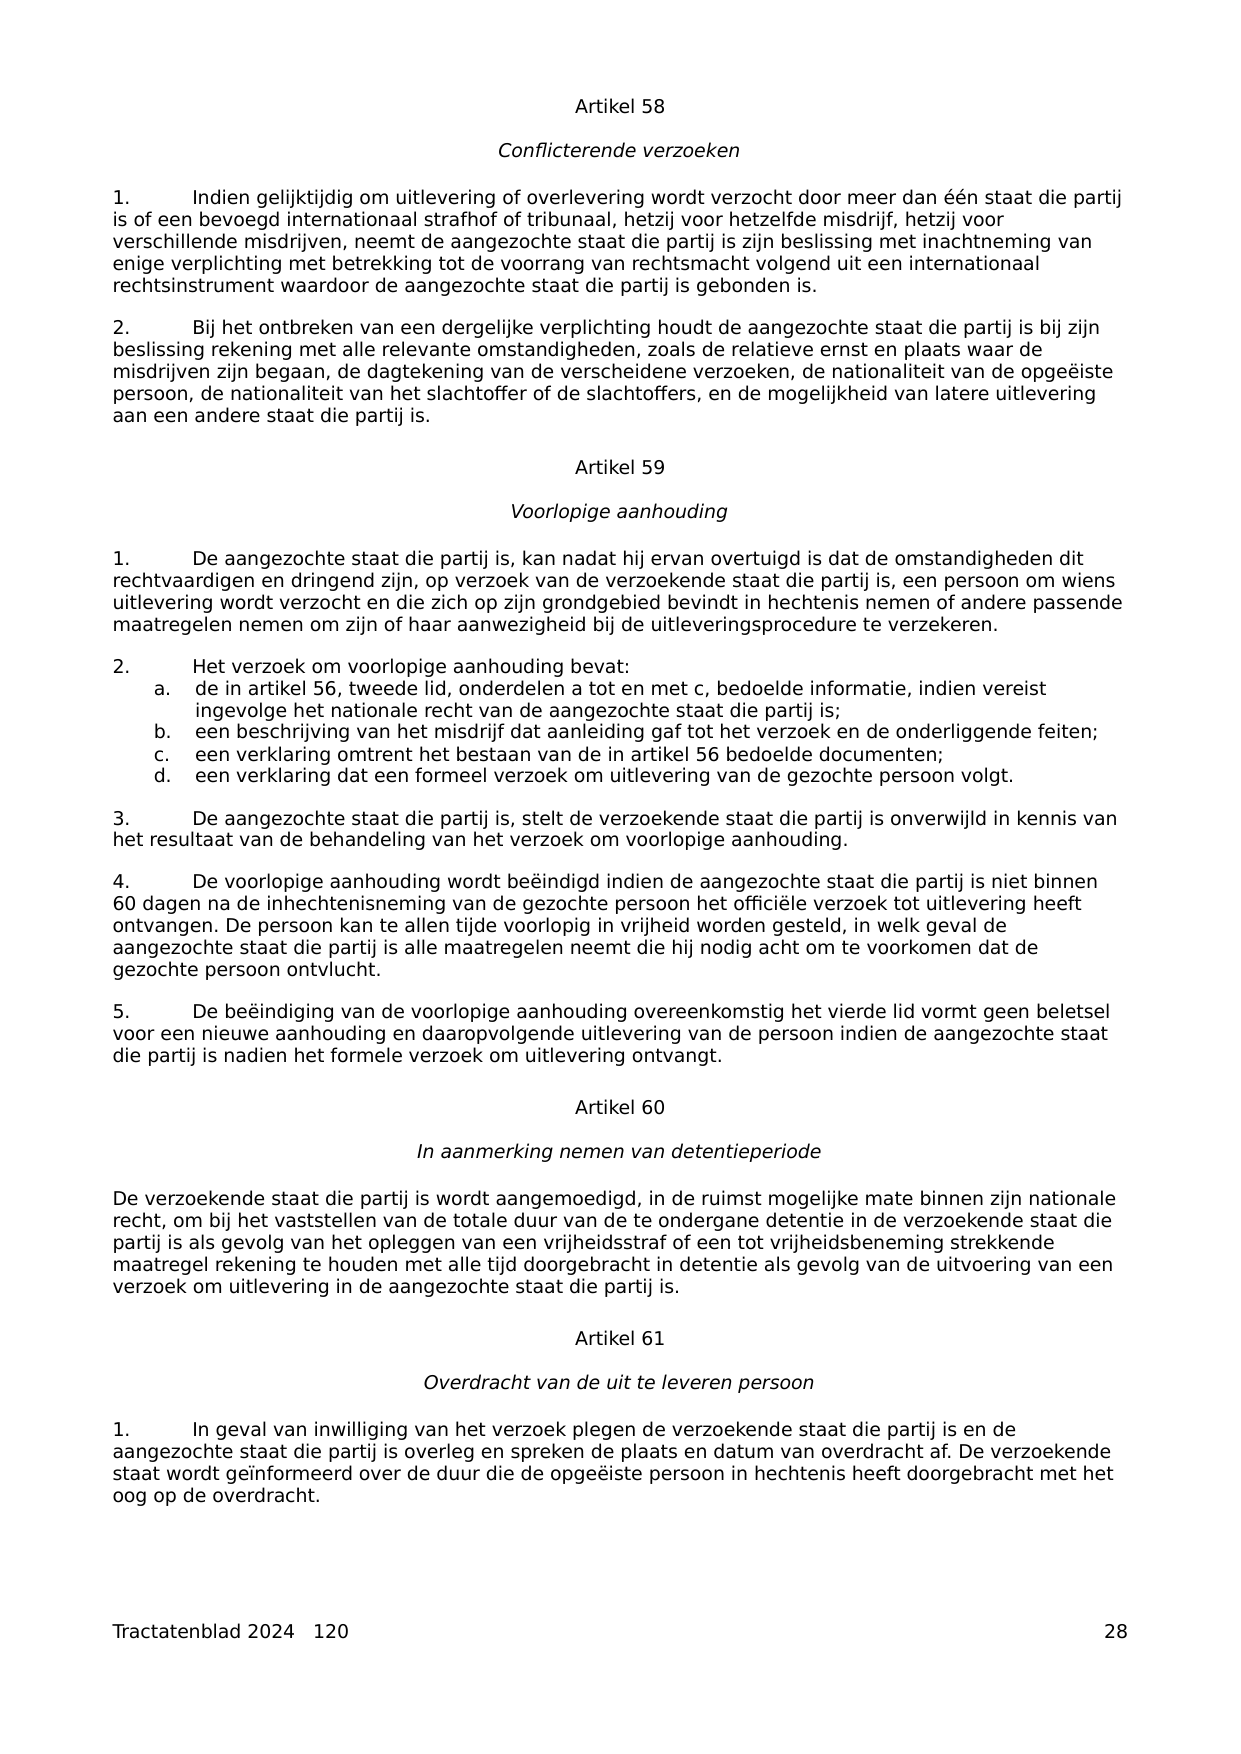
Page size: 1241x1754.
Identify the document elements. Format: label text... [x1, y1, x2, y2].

text 1. In geval van inwilliging van het verzoek plegen de verzoekende staat die partij is en de aangezochte staat die partij is overleg en spreken de plaats en datum van overdracht af. De verzoekende staat wordt geïnformeerd over de duur die de opgeëiste persoon in hechtenis heeft doorgebracht met het oog op de overdracht. [112, 1419, 1128, 1507]
subtitle Artikel 60 In aanmerking nemen van detentieperiode [112, 1097, 1128, 1163]
text 2. Het verzoek om voorlopige aanhouding bevat: [112, 656, 1128, 677]
text c. een verklaring omtrent het bestaan van de in artikel 56 bedoelde documenten; [153, 743, 1128, 765]
subtitle Artikel 59 Voorlopige aanhouding [112, 457, 1128, 523]
text a. de in artikel 56, tweede lid, onderdelen a tot en met c, bedoelde informatie, indien vereist ingevolge het nationale recht van de aangezochte staat die partij is; [153, 677, 1128, 721]
text 2. Bij het ontbreken van een dergelijke verplichting houdt de aangezochte staat die partij is bij zijn beslissing rekening met alle relevante omstandigheden, zoals de relatieve ernst en plaats waar de misdrijven zijn begaan, de dagtekening van de verscheidene verzoeken, de nationaliteit van de opgeëiste persoon, de nationaliteit van het slachtoffer of de slachtoffers, en de mogelijkheid van latere uitlevering aan een andere staat die partij is. [112, 317, 1128, 427]
subtitle Artikel 58 Conflicterende verzoeken [112, 96, 1128, 162]
text 5. De beëindiging van de voorlopige aanhouding overeenkomstig het vierde lid vormt geen beletsel voor een nieuwe aanhouding en daaropvolgende uitlevering van de persoon indien de aangezochte staat die partij is nadien het formele verzoek om uitlevering ontvangt. [112, 1001, 1128, 1067]
text 1. De aangezochte staat die partij is, kan nadat hij ervan overtuigd is dat de omstandigheden dit rechtvaardigen en dringend zijn, op verzoek van de verzoekende staat die partij is, een persoon om wiens uitlevering wordt verzocht en die zich op zijn grondgebied bevindt in hechtenis nemen of andere passende maatregelen nemen om zijn of haar aanwezigheid bij de uitleveringsprocedure te verzekeren. [112, 548, 1128, 636]
text 4. De voorlopige aanhouding wordt beëindigd indien de aangezochte staat die partij is niet binnen 60 dagen na de inhechtenisneming van de gezochte persoon het officiële verzoek tot uitlevering heeft ontvangen. De persoon kan te allen tijde voorlopig in vrijheid worden gesteld, in welk geval de aangezochte staat die partij is alle maatregelen neemt die hij nodig acht om te voorkomen dat de gezochte persoon ontvlucht. [112, 871, 1128, 981]
text 1. Indien gelijktijdig om uitlevering of overlevering wordt verzocht door meer dan één staat die partij is of een bevoegd internationaal strafhof of tribunaal, hetzij voor hetzelfde misdrijf, hetzij voor verschillende misdrijven, neemt de aangezochte staat die partij is zijn beslissing met inachtneming van enige verplichting met betrekking tot de voorrang van rechtsmacht volgend uit een internationaal rechtsinstrument waardoor de aangezochte staat die partij is gebonden is. [112, 187, 1128, 297]
text De verzoekende staat die partij is wordt aangemoedigd, in de ruimst mogelijke mate binnen zijn nationale recht, om bij het vaststellen van de totale duur van de te ondergane detentie in de verzoekende staat die partij is als gevolg van het opleggen van een vrijheidsstraf of een tot vrijheidsbeneming strekkende maatregel rekening te houden met alle tijd doorgebracht in detentie als gevolg van de uitvoering van een verzoek om uitlevering in de aangezochte staat die partij is. [112, 1188, 1128, 1298]
subtitle Artikel 61 Overdracht van de uit te leveren persoon [112, 1328, 1128, 1394]
text d. een verklaring dat een formeel verzoek om uitlevering van de gezochte persoon volgt. [153, 765, 1128, 787]
text b. een beschrijving van het misdrijf dat aanleiding gaf tot het verzoek en de onderliggende feiten; [153, 721, 1128, 743]
text 3. De aangezochte staat die partij is, stelt de verzoekende staat die partij is onverwijld in kennis van het resultaat van de behandeling van het verzoek om voorlopige aanhouding. [112, 807, 1128, 851]
